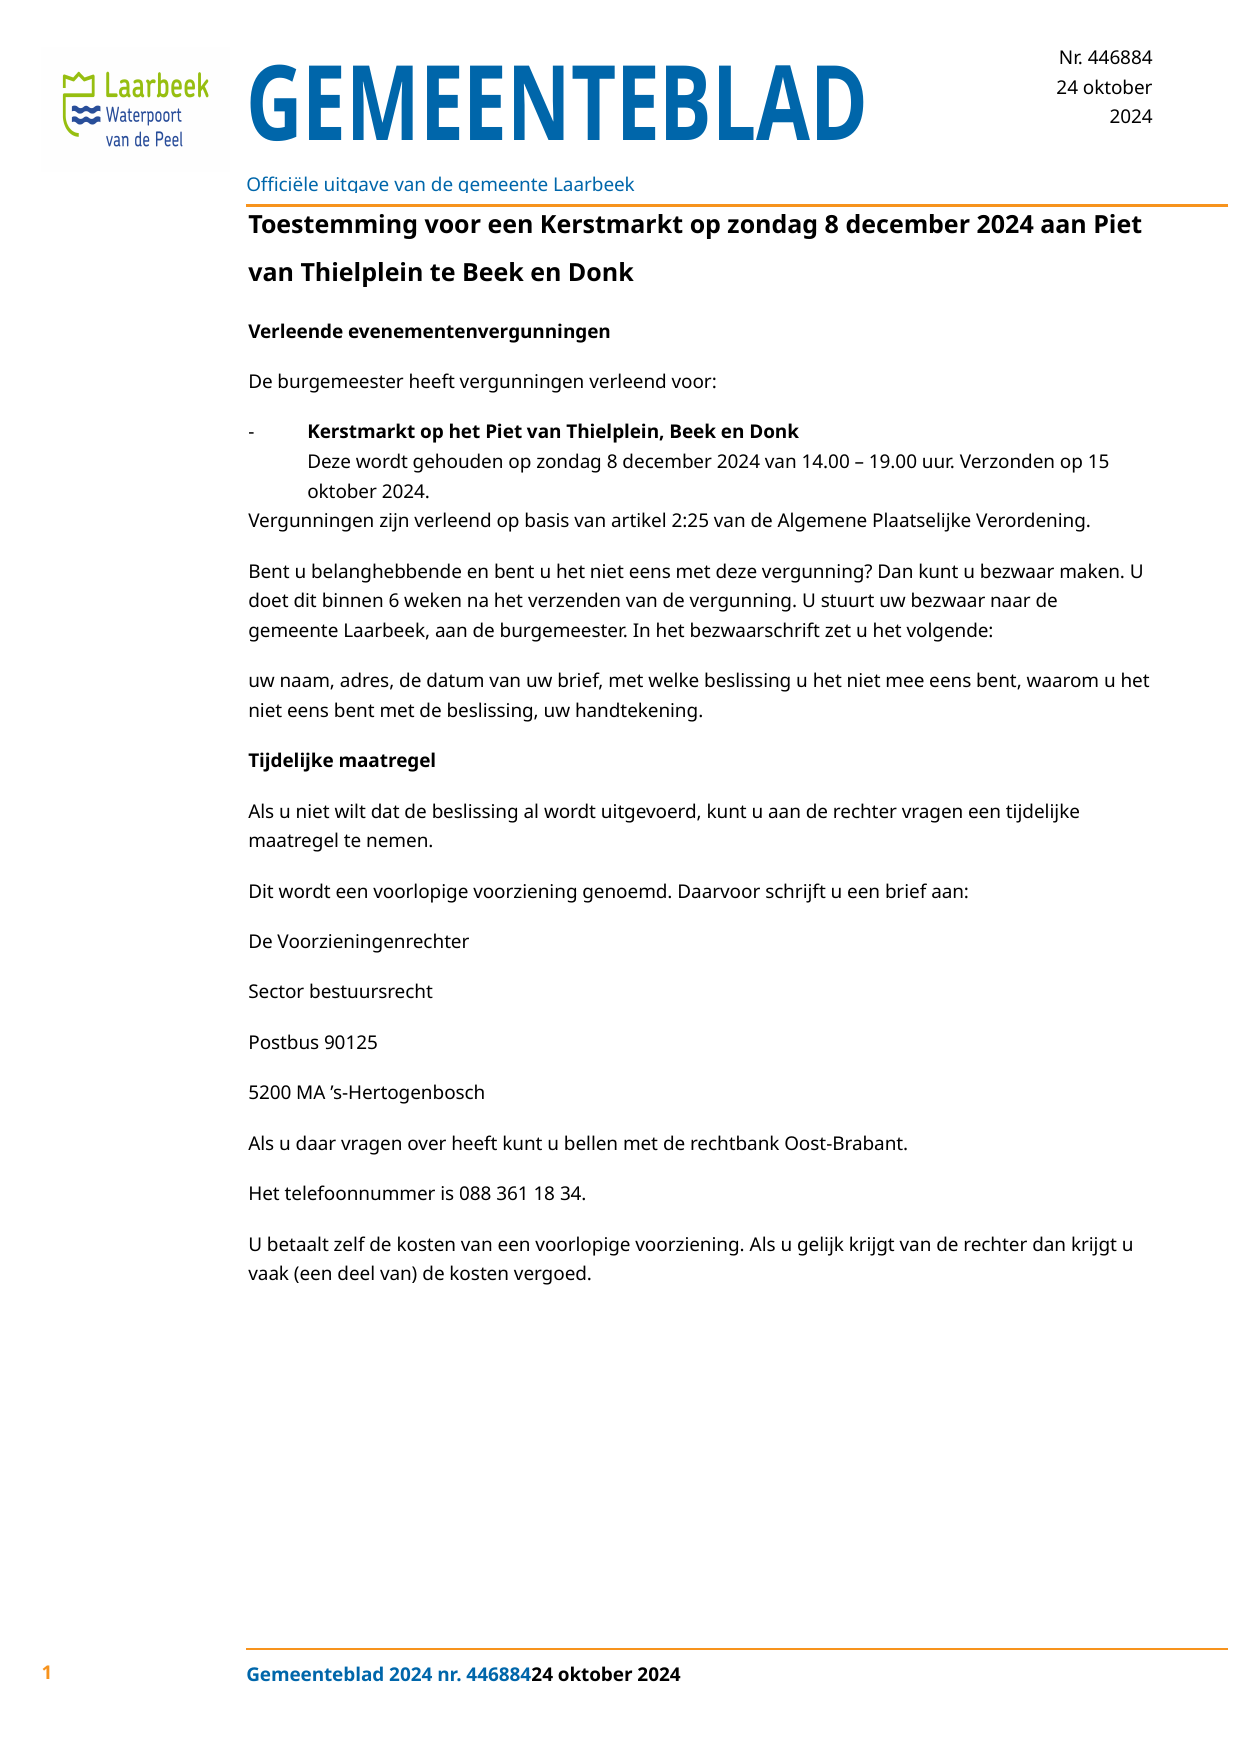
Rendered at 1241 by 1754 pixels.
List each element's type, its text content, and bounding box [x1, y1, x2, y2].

text Tijdelijke maatregel [248, 747, 1152, 773]
list Kerstmarkt op het Piet van Thielplein, Beek en Donk [248, 419, 1152, 444]
text De Voorzieningenrechter [248, 928, 1152, 954]
text Verleende evenementenvergunningen [248, 318, 1152, 344]
text Dit wordt een voorlopige voorziening genoemd. Daarvoor schrijft u een brief aan: [248, 878, 1152, 904]
text Als u niet wilt dat de beslissing al wordt uitgevoerd, kunt u aan de rechter vragen een tijdelijke maatregel te nemen. [248, 798, 1152, 853]
text Sector bestuursrecht [248, 979, 1152, 1004]
text Bent u belanghebbende en bent u het niet eens met deze vergunning? Dan kunt u bezwaar maken. U doet dit binnen 6 weken na het verzenden van de vergunning. U stuurt uw bezwaar naar de gemeente Laarbeek, aan de burgemeester. In het bezwaarschrift zet u het volgende: [248, 558, 1152, 643]
text U betaalt zelf de kosten van een voorlopige voorziening. Als u gelijk krijgt van de rechter dan krijgt u vaak (een deel van) de kosten vergoed. [248, 1231, 1152, 1286]
text Het telefoonnummer is 088 361 18 34. [248, 1180, 1152, 1206]
list Deze wordt gehouden op zondag 8 december 2024 van 14.00 – 19.00 uur. Verzonden op 15 oktober 2024. [248, 448, 1152, 504]
text Toestemming voor een Kerstmarkt op zondag 8 december 2024 aan Piet van Thielplein te Beek en Donk [248, 207, 1152, 288]
picture [41, 47, 231, 172]
text Postbus 90125 [248, 1029, 1152, 1055]
text De burgemeester heeft vergunningen verleend voor: [248, 368, 1152, 394]
text Vergunningen zijn verleend op basis van artikel 2:25 van de Algemene Plaatselijke Verordening. [248, 507, 1152, 533]
text Als u daar vragen over heeft kunt u bellen met de rechtbank Oost-Brabant. [248, 1130, 1152, 1156]
text 5200 MA ’s-Hertogenbosch [248, 1079, 1152, 1105]
text uw naam, adres, de datum van uw brief, met welke beslissing u het niet mee eens bent, waarom u het niet eens bent met de beslissing, uw handtekening. [248, 667, 1152, 723]
